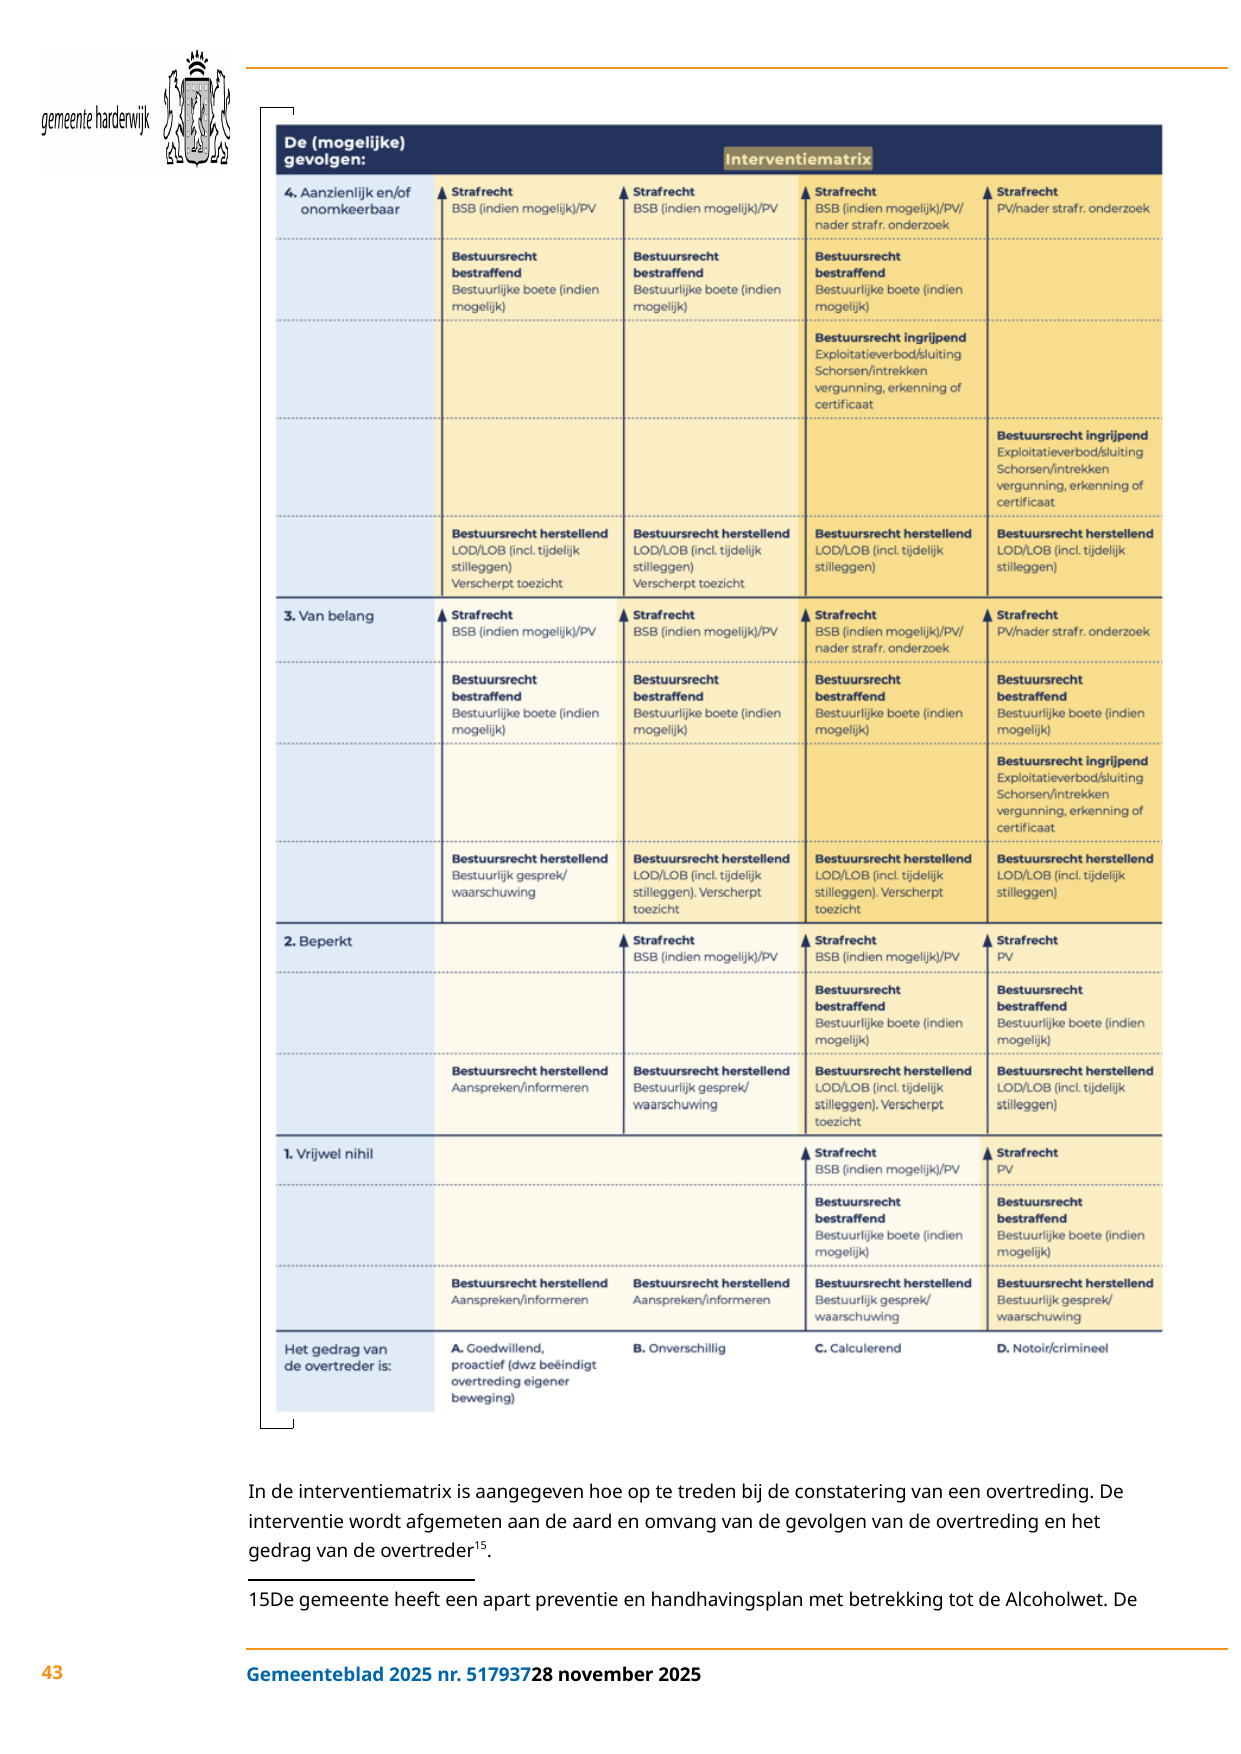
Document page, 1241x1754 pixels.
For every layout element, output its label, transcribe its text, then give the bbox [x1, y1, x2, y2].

picture [268, 115, 1173, 1419]
text In de interventiematrix is aangegeven hoe op te treden bij de constatering van een overtreding. De interventie wordt afgemeten aan de aard en omvang van de gevolgen van de overtreding en het gedrag van de overtreder. [248, 1478, 1152, 1563]
text De gemeente heeft een apart preventie en handhavingsplan met betrekking tot de Alcoholwet. De [248, 1586, 1152, 1612]
picture [41, 47, 231, 172]
